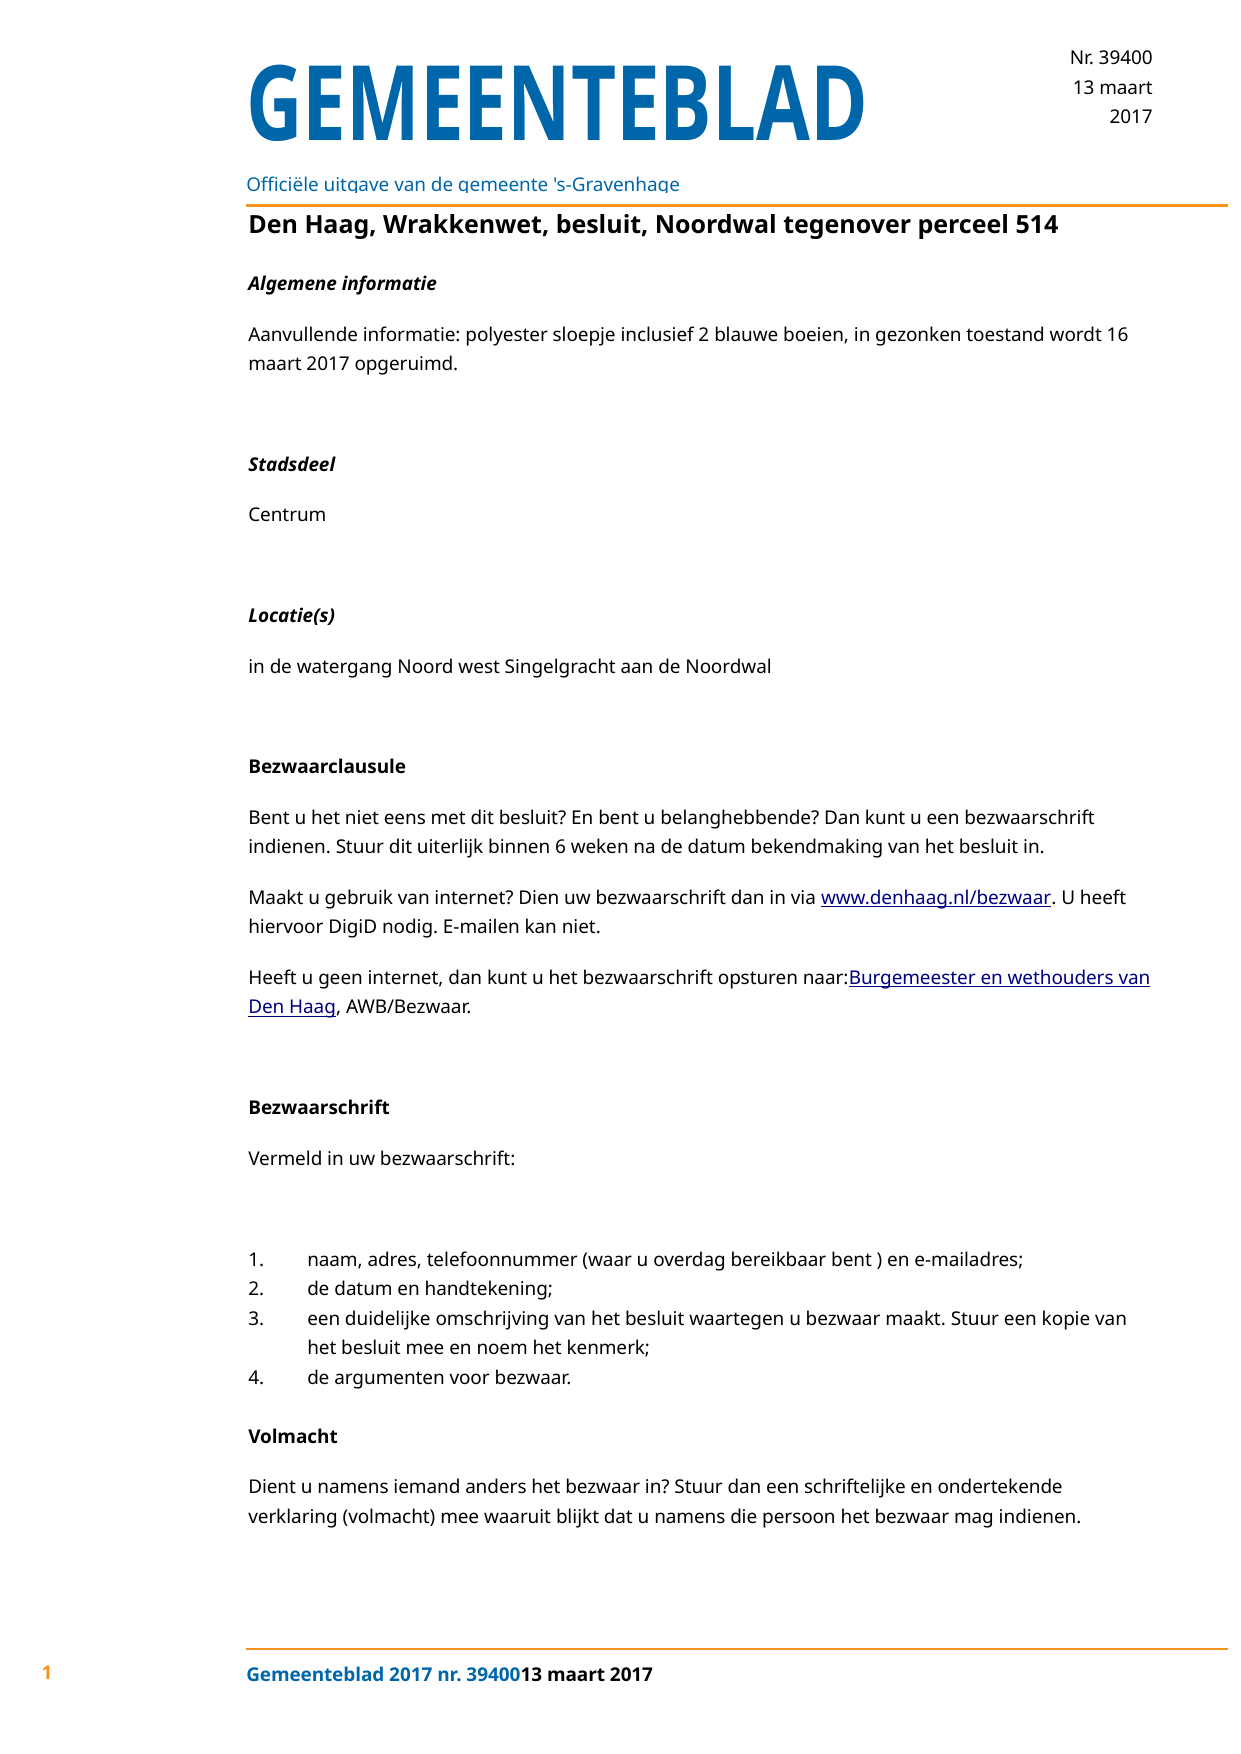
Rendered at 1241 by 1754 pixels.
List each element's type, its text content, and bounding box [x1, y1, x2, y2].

text Volmacht [248, 1423, 1152, 1449]
text Vermeld in uw bezwaarschrift: [248, 1145, 1152, 1171]
list een duidelijke omschrijving van het besluit waartegen u bezwaar maakt. Stuur een kopie van het besluit mee en noem het kenmerk; [248, 1305, 1152, 1360]
text Centrum [248, 502, 1152, 527]
text Maakt u gebruik van internet? Dien uw bezwaarschrift dan in via www.denhaag.nl/bezwaar. U heeft hiervoor DigiD nodig. E-mailen kan niet. [248, 884, 1152, 939]
list de datum en handtekening; [248, 1275, 1152, 1301]
text Bezwaarschrift [248, 1094, 1152, 1120]
text Locatie(s) [248, 602, 1152, 628]
text in de watergang Noord west Singelgracht aan de Noordwal [248, 653, 1152, 678]
text Aanvullende informatie: polyester sloepje inclusief 2 blauwe boeien, in gezonken toestand wordt 16 maart 2017 opgeruimd. [248, 321, 1152, 376]
text Bezwaarclausule [248, 754, 1152, 779]
text Bent u het niet eens met dit besluit? En bent u belanghebbende? Dan kunt u een bezwaarschrift indienen. Stuur dit uiterlijk binnen 6 weken na de datum bekendmaking van het besluit in. [248, 804, 1152, 859]
picture [41, 47, 231, 172]
list naam, adres, telefoonnummer (waar u overdag bereikbaar bent ) en e-mailadres; [248, 1246, 1152, 1271]
text Dient u namens iemand anders het bezwaar in? Stuur dan een schriftelijke en ondertekende verklaring (volmacht) mee waaruit blijkt dat u namens die persoon het bezwaar mag indienen. [248, 1474, 1152, 1529]
text Algemene informatie [248, 270, 1152, 296]
text Stadsdeel [248, 451, 1152, 477]
text Den Haag, Wrakkenwet, besluit, Noordwal tegenover perceel 514 [248, 207, 1152, 241]
text Heeft u geen internet, dan kunt u het bezwaarschrift opsturen naar:Burgemeester en wethouders van Den Haag, AWB/Bezwaar. [248, 964, 1152, 1019]
list de argumenten voor bezwaar. [248, 1364, 1152, 1390]
